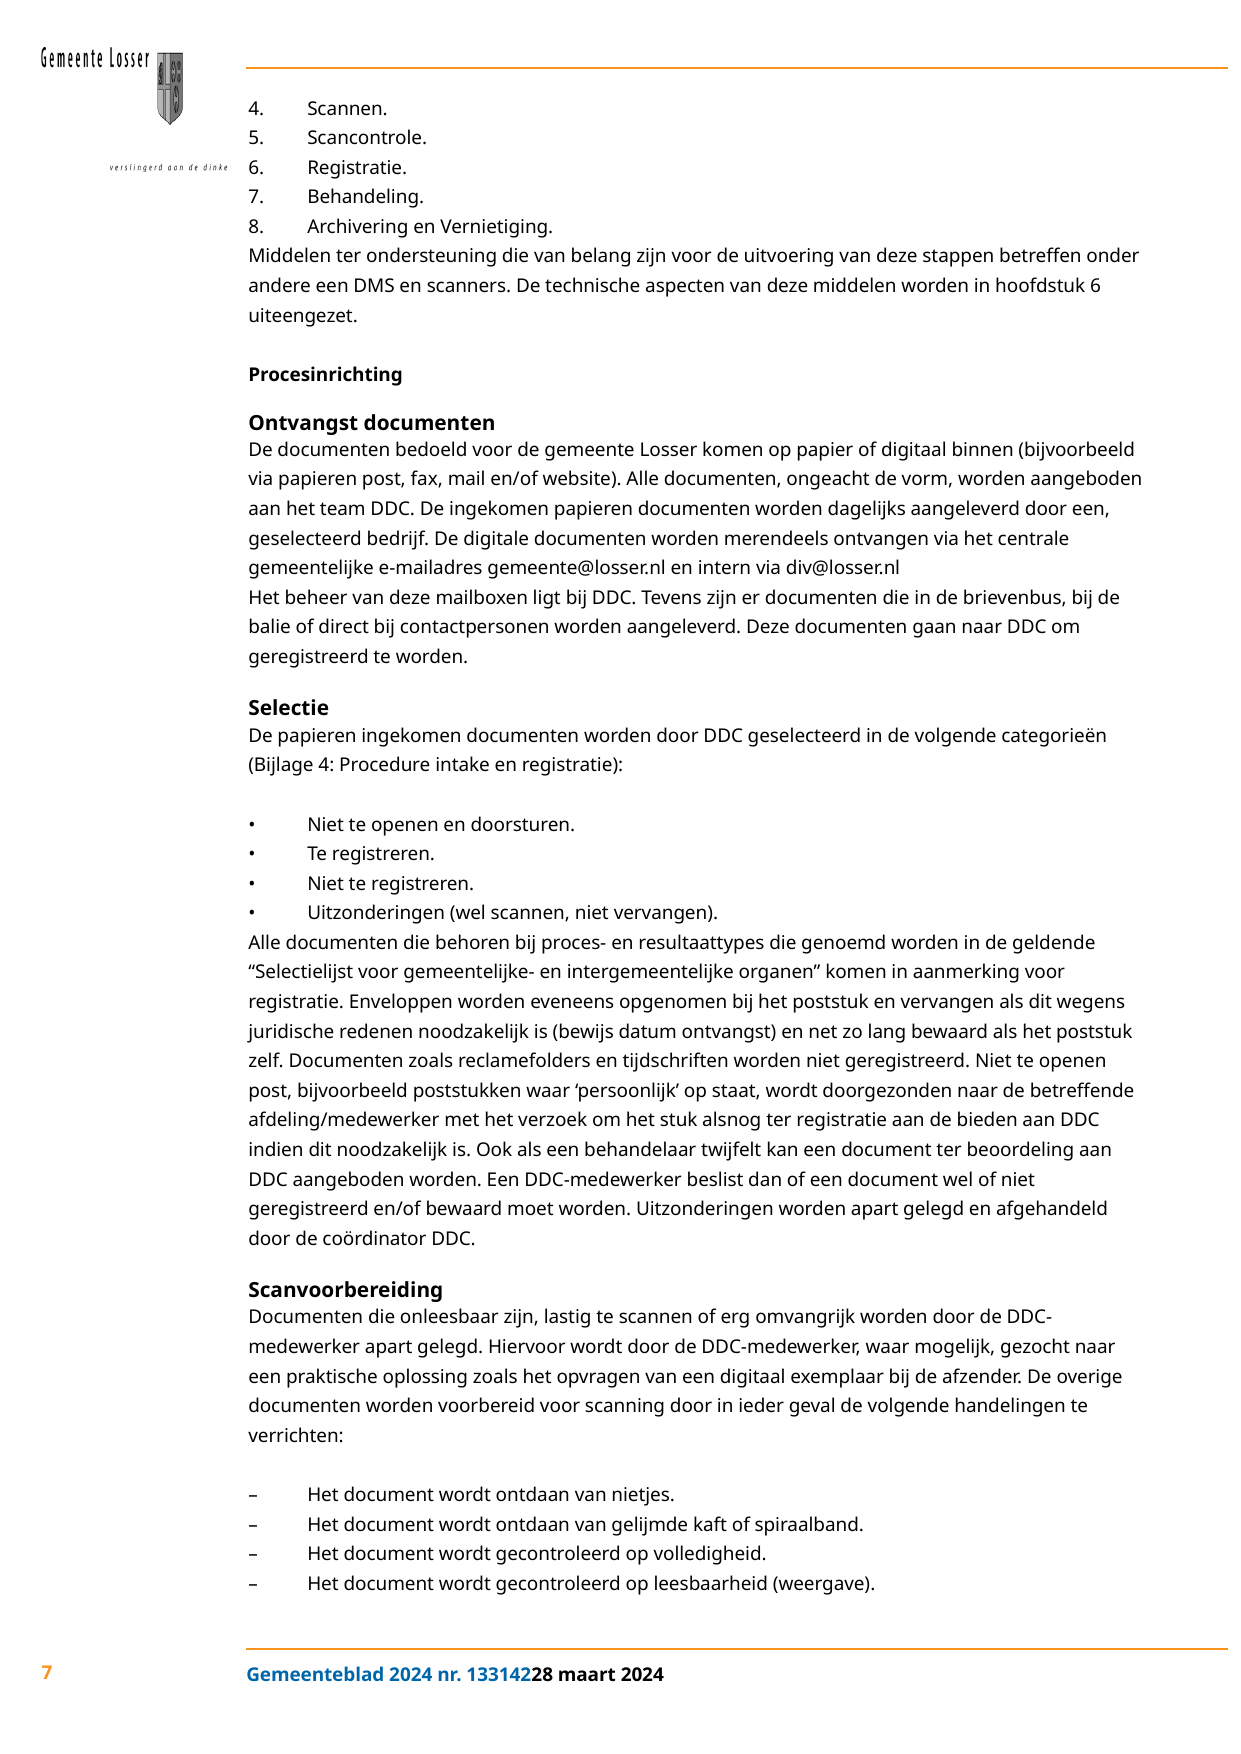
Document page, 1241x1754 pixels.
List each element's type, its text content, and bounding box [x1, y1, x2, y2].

text Scanvoorbereiding [248, 1275, 1152, 1304]
list Te registreren. [248, 840, 1152, 866]
picture [41, 47, 231, 172]
list Het document wordt ontdaan van gelijmde kaft of spiraalband. [248, 1511, 1152, 1537]
list Niet te registreren. [248, 870, 1152, 896]
list Het document wordt ontdaan van nietjes. [248, 1481, 1152, 1507]
list Archivering en Vernietiging. [248, 213, 1152, 239]
list Registratie. [248, 154, 1152, 180]
text Selectie [248, 693, 1152, 722]
list Scannen. [248, 95, 1152, 121]
text Alle documenten die behoren bij proces- en resultaattypes die genoemd worden in de geldende “Selectielijst voor gemeentelijke- en intergemeentelijke organen” komen in aanmerking voor registratie. Enveloppen worden eveneens opgenomen bij het poststuk en vervangen als dit wegens juridische redenen noodzakelijk is (bewijs datum ontvangst) en net zo lang bewaard als het poststuk zelf. Documenten zoals reclamefolders en tijdschriften worden niet geregistreerd. Niet te openen post, bijvoorbeeld poststukken waar ‘persoonlijk’ op staat, wordt doorgezonden naar de betreffende afdeling/medewerker met het verzoek om het stuk alsnog ter registratie aan de bieden aan DDC indien dit noodzakelijk is. Ook als een behandelaar twijfelt kan een document ter beoordeling aan DDC aangeboden worden. Een DDC-medewerker beslist dan of een document wel of niet geregistreerd en/of bewaard moet worden. Uitzonderingen worden apart gelegd en afgehandeld door de coördinator DDC. [248, 929, 1152, 1251]
text De papieren ingekomen documenten worden door DDC geselecteerd in de volgende categorieën (Bijlage 4: Procedure intake en registratie): [248, 722, 1152, 777]
list Uitzonderingen (wel scannen, niet vervangen). [248, 899, 1152, 925]
list Scancontrole. [248, 124, 1152, 150]
list Behandeling. [248, 183, 1152, 209]
text Het beheer van deze mailboxen ligt bij DDC. Tevens zijn er documenten die in de brievenbus, bij de balie of direct bij contactpersonen worden aangeleverd. Deze documenten gaan naar DDC om geregistreerd te worden. [248, 584, 1152, 669]
list Het document wordt gecontroleerd op volledigheid. [248, 1540, 1152, 1566]
text Ontvangst documenten [248, 408, 1152, 436]
list Niet te openen en doorsturen. [248, 811, 1152, 836]
text Documenten die onleesbaar zijn, lastig te scannen of erg omvangrijk worden door de DDC-medewerker apart gelegd. Hiervoor wordt door de DDC-medewerker, waar mogelijk, gezocht naar een praktische oplossing zoals het opvragen van een digitaal exemplaar bij de afzender. De overige documenten worden voorbereid voor scanning door in ieder geval de volgende handelingen te verrichten: [248, 1304, 1152, 1448]
text Procesinrichting [248, 361, 1152, 387]
list Het document wordt gecontroleerd op leesbaarheid (weergave). [248, 1570, 1152, 1596]
text De documenten bedoeld voor de gemeente Losser komen op papier of digitaal binnen (bijvoorbeeld via papieren post, fax, mail en/of website). Alle documenten, ongeacht de vorm, worden aangeboden aan het team DDC. De ingekomen papieren documenten worden dagelijks aangeleverd door een, geselecteerd bedrijf. De digitale documenten worden merendeels ontvangen via het centrale gemeentelijke e-mailadres gemeente@losser.nl en intern via div@losser.nl [248, 436, 1152, 580]
text Middelen ter ondersteuning die van belang zijn voor de uitvoering van deze stappen betreffen onder andere een DMS en scanners. De technische aspecten van deze middelen worden in hoofdstuk 6 uiteengezet. [248, 243, 1152, 328]
